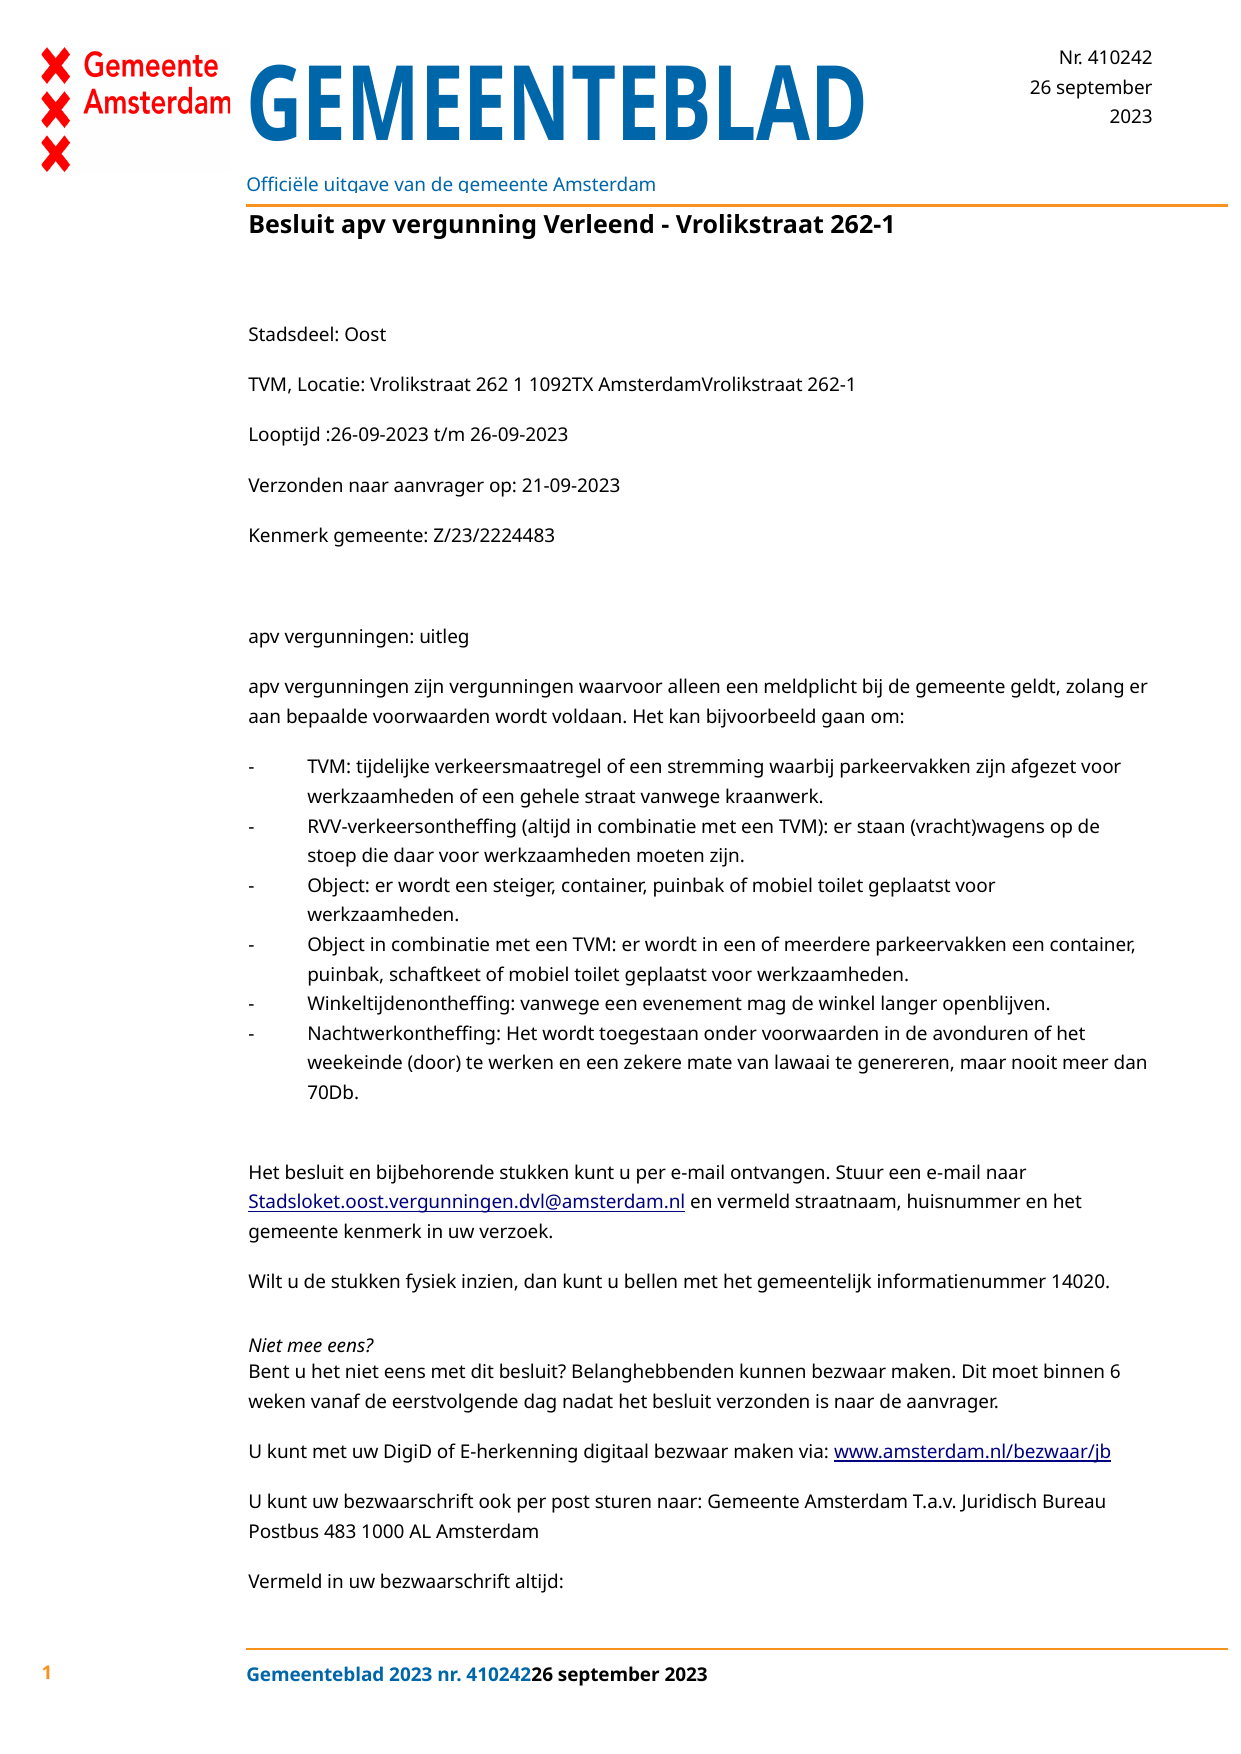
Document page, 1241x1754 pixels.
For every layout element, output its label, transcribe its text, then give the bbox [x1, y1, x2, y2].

text apv vergunningen zijn vergunningen waarvoor alleen een meldplicht bij de gemeente geldt, zolang er aan bepaalde voorwaarden wordt voldaan. Het kan bijvoorbeeld gaan om: [248, 674, 1152, 729]
text Wilt u de stukken fysiek inzien, dan kunt u bellen met het gemeentelijk informatienummer 14020. [248, 1269, 1152, 1294]
list TVM: tijdelijke verkeersmaatregel of een stremming waarbij parkeervakken zijn afgezet voor werkzaamheden of een gehele straat vanwege kraanwerk. [248, 754, 1152, 809]
text Kenmerk gemeente: Z/23/2224483 [248, 522, 1152, 548]
text Niet mee eens? [248, 1333, 1152, 1358]
text TVM, Locatie: Vrolikstraat 262 1 1092TX AmsterdamVrolikstraat 262-1 [248, 371, 1152, 397]
text Vermeld in uw bezwaarschrift altijd: [248, 1569, 1152, 1594]
picture [41, 47, 231, 172]
list Nachtwerkontheffing: Het wordt toegestaan onder voorwaarden in de avonduren of het weekeinde (door) te werken en een zekere mate van lawaai te genereren, maar nooit meer dan 70Db. [248, 1020, 1152, 1105]
text Looptijd :26-09-2023 t/m 26-09-2023 [248, 422, 1152, 447]
list Object in combinatie met een TVM: er wordt in een of meerdere parkeervakken een container, puinbak, schaftkeet of mobiel toilet geplaatst voor werkzaamheden. [248, 931, 1152, 986]
text Stadsdeel: Oost [248, 321, 1152, 346]
text Het besluit en bijbehorende stukken kunt u per e-mail ontvangen. Stuur een e-mail naar Stadsloket.oost.vergunningen.dvl@amsterdam.nl en vermeld straatnaam, huisnummer en het gemeente kenmerk in uw verzoek. [248, 1159, 1152, 1244]
text Verzonden naar aanvrager op: 21-09-2023 [248, 472, 1152, 498]
text Besluit apv vergunning Verleend - Vrolikstraat 262-1 [248, 207, 1152, 241]
list RVV-verkeersontheffing (altijd in combinatie met een TVM): er staan (vracht)wagens op de stoep die daar voor werkzaamheden moeten zijn. [248, 813, 1152, 868]
list Winkeltijdenontheffing: vanwege een evenement mag de winkel langer openblijven. [248, 990, 1152, 1016]
text Bent u het niet eens met dit besluit? Belanghebbenden kunnen bezwaar maken. Dit moet binnen 6 weken vanaf de eerstvolgende dag nadat het besluit verzonden is naar de aanvrager. [248, 1358, 1152, 1414]
text apv vergunningen: uitleg [248, 623, 1152, 649]
text U kunt uw bezwaarschrift ook per post sturen naar: Gemeente Amsterdam T.a.v. Juridisch Bureau Postbus 483 1000 AL Amsterdam [248, 1489, 1152, 1544]
list Object: er wordt een steiger, container, puinbak of mobiel toilet geplaatst voor werkzaamheden. [248, 872, 1152, 927]
text U kunt met uw DigiD of E-herkenning digitaal bezwaar maken via: www.amsterdam.nl/bezwaar/jb [248, 1438, 1152, 1464]
